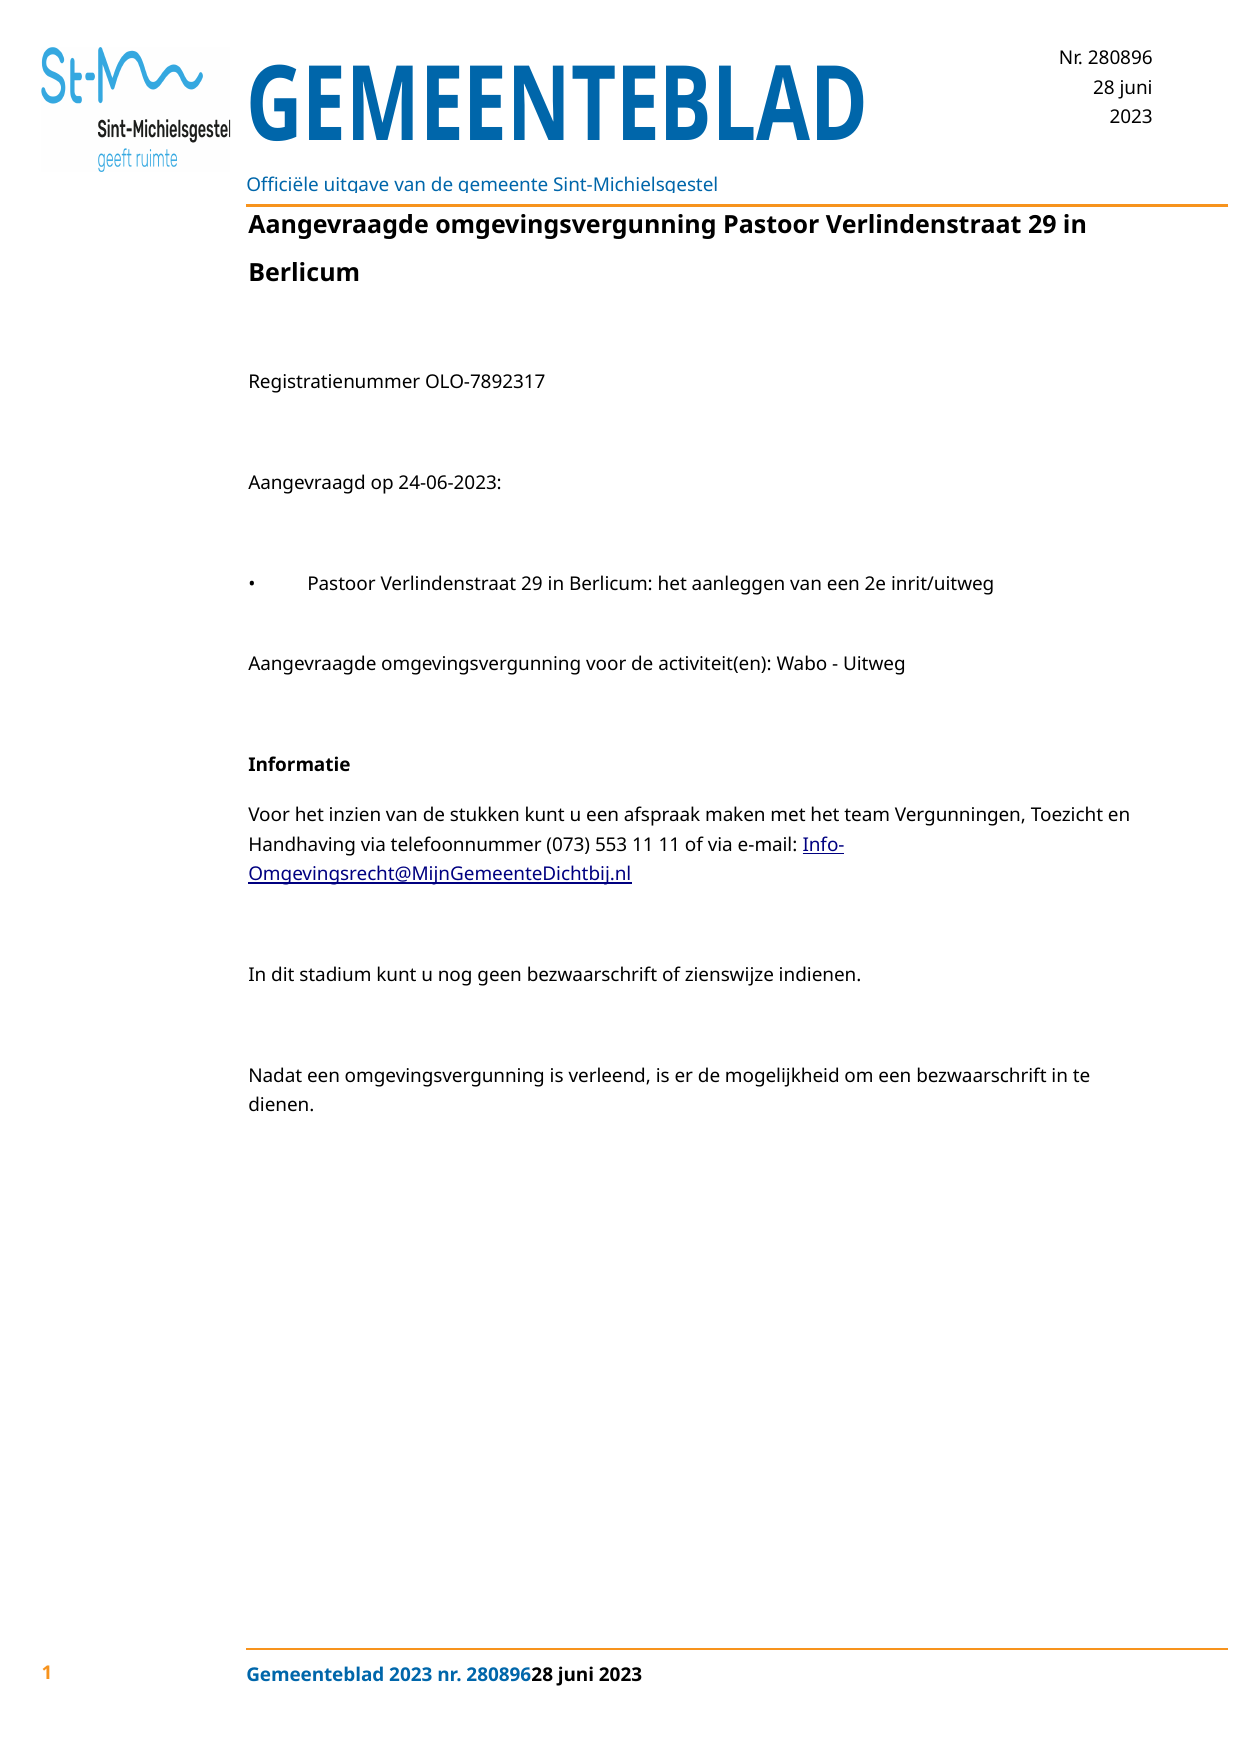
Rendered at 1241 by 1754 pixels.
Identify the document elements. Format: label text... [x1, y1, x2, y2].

text Nadat een omgevingsvergunning is verleend, is er de mogelijkheid om een bezwaarschrift in te dienen. [248, 1062, 1152, 1117]
text Aangevraagde omgevingsvergunning voor de activiteit(en): Wabo - Uitweg [248, 650, 1152, 676]
list Pastoor Verlindenstraat 29 in Berlicum: het aanleggen van een 2e inrit/uitweg [248, 570, 1152, 596]
text Voor het inzien van de stukken kunt u een afspraak maken met het team Vergunningen, Toezicht en Handhaving via telefoonnummer (073) 553 11 11 of via e-mail: Info-Omgevingsrecht@MijnGemeenteDichtbij.nl [248, 801, 1152, 886]
text Aangevraagd op 24-06-2023: [248, 469, 1152, 495]
text In dit stadium kunt u nog geen bezwaarschrift of zienswijze indienen. [248, 961, 1152, 987]
text Registratienummer OLO-7892317 [248, 368, 1152, 394]
text Informatie [248, 751, 1152, 777]
text Aangevraagde omgevingsvergunning Pastoor Verlindenstraat 29 in Berlicum [248, 207, 1152, 288]
picture [41, 47, 231, 172]
